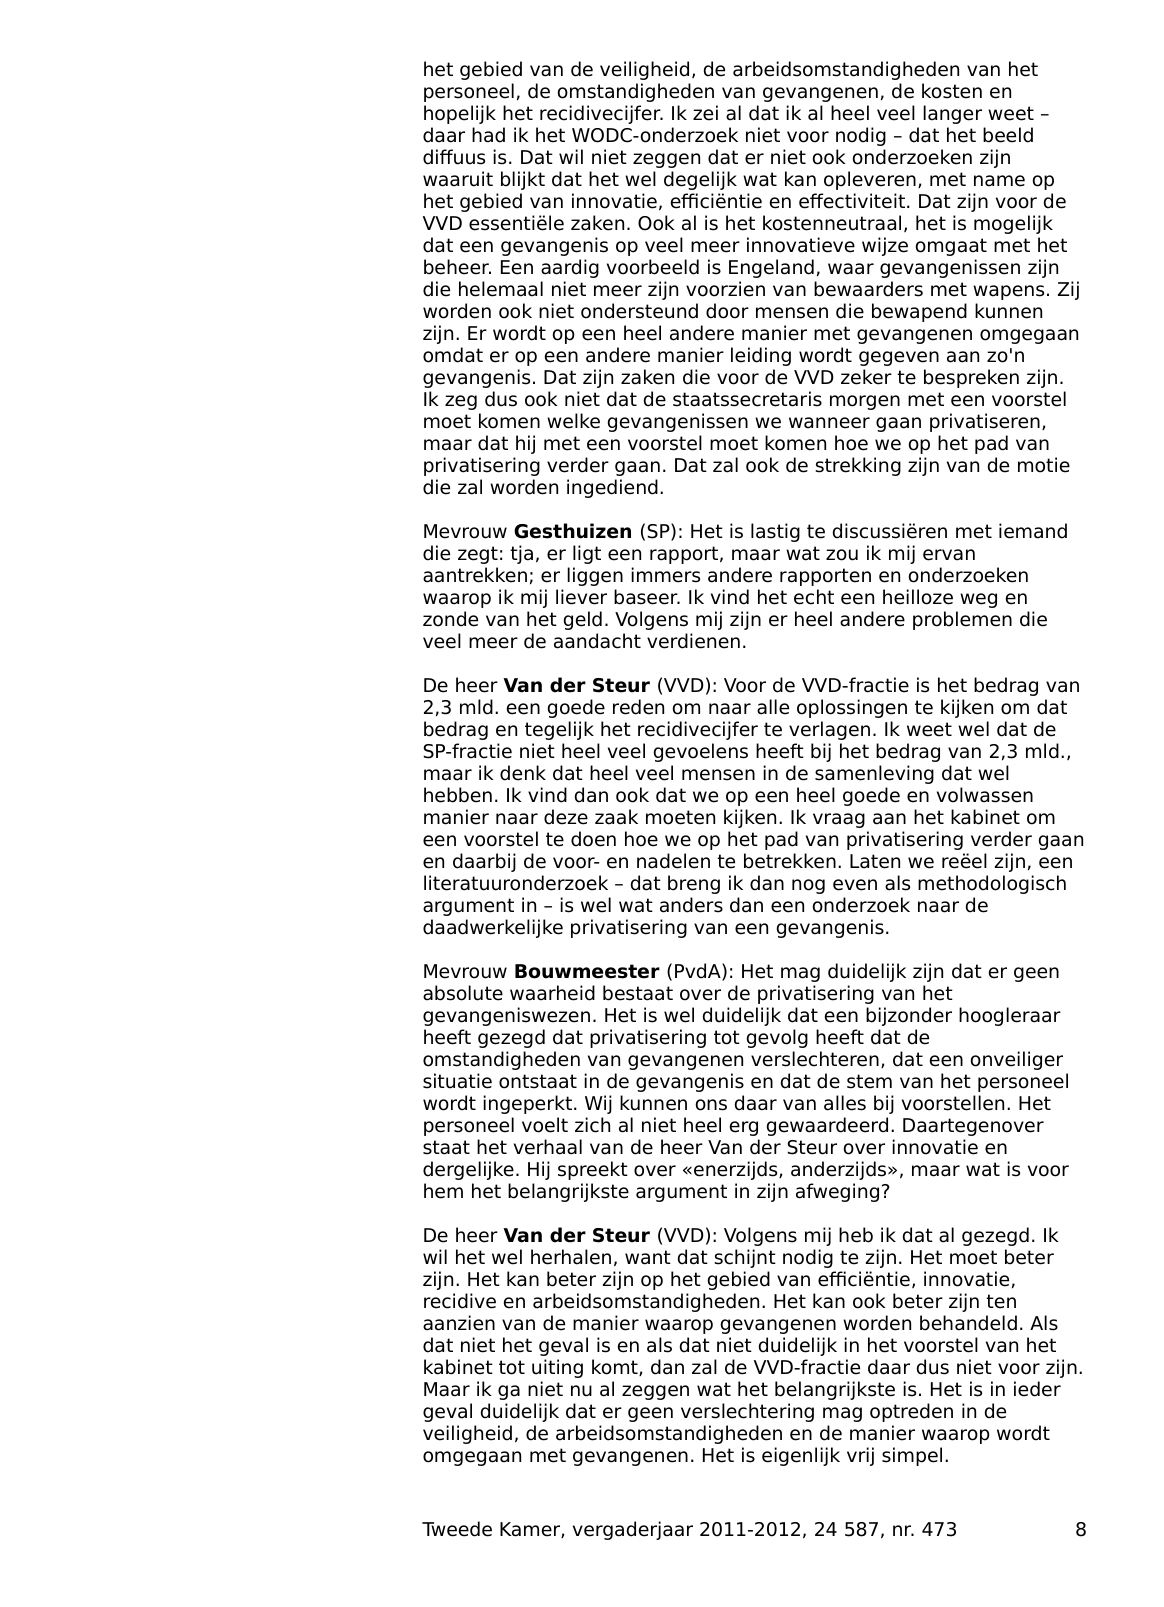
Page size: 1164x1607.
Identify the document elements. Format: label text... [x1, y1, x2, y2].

text De heer Van der Steur (VVD): Volgens mij heb ik dat al gezegd. Ik wil het wel herhalen, want dat schijnt nodig te zijn. Het moet beter zijn. Het kan beter zijn op het gebied van efficiëntie, innovatie, recidive en arbeidsomstandigheden. Het kan ook beter zijn ten aanzien van de manier waarop gevangenen worden behandeld. Als dat niet het geval is en als dat niet duidelijk in het voorstel van het kabinet tot uiting komt, dan zal de VVD-fractie daar dus niet voor zijn. Maar ik ga niet nu al zeggen wat het belangrijkste is. Het is in ieder geval duidelijk dat er geen verslechtering mag optreden in de veiligheid, de arbeidsomstandigheden en de manier waarop wordt omgegaan met gevangenen. Het is eigenlijk vrij simpel. [422, 1225, 1087, 1467]
text Mevrouw Bouwmeester (PvdA): Het mag duidelijk zijn dat er geen absolute waarheid bestaat over de privatisering van het gevangeniswezen. Het is wel duidelijk dat een bijzonder hoogleraar heeft gezegd dat privatisering tot gevolg heeft dat de omstandigheden van gevangenen verslechteren, dat een onveiliger situatie ontstaat in de gevangenis en dat de stem van het personeel wordt ingeperkt. Wij kunnen ons daar van alles bij voorstellen. Het personeel voelt zich al niet heel erg gewaardeerd. Daartegenover staat het verhaal van de heer Van der Steur over innovatie en dergelijke. Hij spreekt over «enerzijds, anderzijds», maar wat is voor hem het belangrijkste argument in zijn afweging? [422, 961, 1087, 1203]
text Mevrouw Gesthuizen (SP): Het is lastig te discussiëren met iemand die zegt: tja, er ligt een rapport, maar wat zou ik mij ervan aantrekken; er liggen immers andere rapporten en onderzoeken waarop ik mij liever baseer. Ik vind het echt een heilloze weg en zonde van het geld. Volgens mij zijn er heel andere problemen die veel meer de aandacht verdienen. [422, 521, 1087, 653]
text De heer Van der Steur (VVD): Voor de VVD-fractie is het bedrag van 2,3 mld. een goede reden om naar alle oplossingen te kijken om dat bedrag en tegelijk het recidivecijfer te verlagen. Ik weet wel dat de SP-fractie niet heel veel gevoelens heeft bij het bedrag van 2,3 mld., maar ik denk dat heel veel mensen in de samenleving dat wel hebben. Ik vind dan ook dat we op een heel goede en volwassen manier naar deze zaak moeten kijken. Ik vraag aan het kabinet om een voorstel te doen hoe we op het pad van privatisering verder gaan en daarbij de voor- en nadelen te betrekken. Laten we reëel zijn, een literatuuronderzoek – dat breng ik dan nog even als methodologisch argument in – is wel wat anders dan een onderzoek naar de daadwerkelijke privatisering van een gevangenis. [422, 675, 1087, 939]
text het gebied van de veiligheid, de arbeidsomstandigheden van het personeel, de omstandigheden van gevangenen, de kosten en hopelijk het recidivecijfer. Ik zei al dat ik al heel veel langer weet – daar had ik het WODC-onderzoek niet voor nodig – dat het beeld diffuus is. Dat wil niet zeggen dat er niet ook onderzoeken zijn waaruit blijkt dat het wel degelijk wat kan opleveren, met name op het gebied van innovatie, efficiëntie en effectiviteit. Dat zijn voor de VVD essentiële zaken. Ook al is het kostenneutraal, het is mogelijk dat een gevangenis op veel meer innovatieve wijze omgaat met het beheer. Een aardig voorbeeld is Engeland, waar gevangenissen zijn die helemaal niet meer zijn voorzien van bewaarders met wapens. Zij worden ook niet ondersteund door mensen die bewapend kunnen zijn. Er wordt op een heel andere manier met gevangenen omgegaan omdat er op een andere manier leiding wordt gegeven aan zo'n gevangenis. Dat zijn zaken die voor de VVD zeker te bespreken zijn. Ik zeg dus ook niet dat de staatssecretaris morgen met een voorstel moet komen welke gevangenissen we wanneer gaan privatiseren, maar dat hij met een voorstel moet komen hoe we op het pad van privatisering verder gaan. Dat zal ook de strekking zijn van de motie die zal worden ingediend. [422, 59, 1087, 499]
